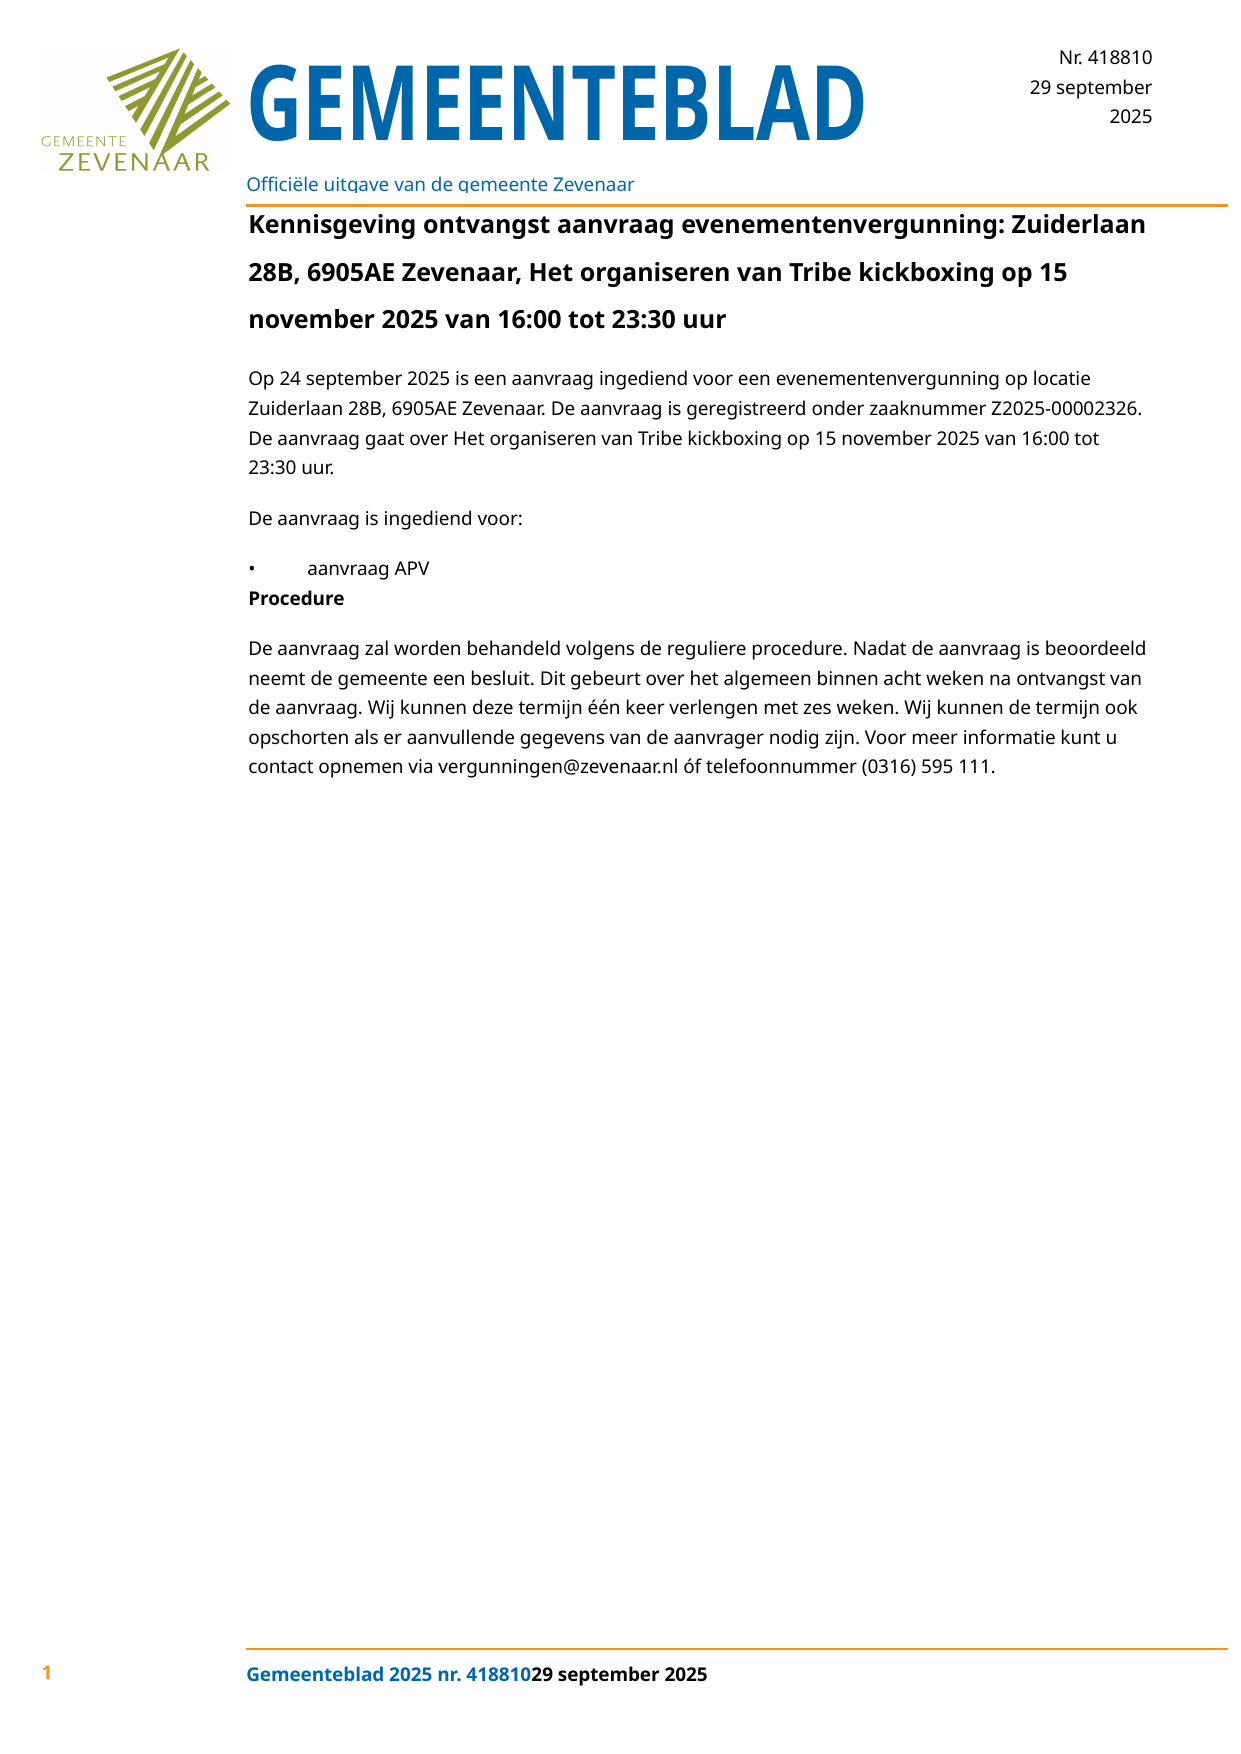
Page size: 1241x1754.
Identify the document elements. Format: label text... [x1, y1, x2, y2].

text Kennisgeving ontvangst aanvraag evenementenvergunning: Zuiderlaan 28B, 6905AE Zevenaar, Het organiseren van Tribe kickboxing op 15 november 2025 van 16:00 tot 23:30 uur [248, 207, 1152, 336]
list aanvraag APV [248, 555, 1152, 581]
text De aanvraag is ingediend voor: [248, 505, 1152, 530]
text Op 24 september 2025 is een aanvraag ingediend voor een evenementenvergunning op locatie Zuiderlaan 28B, 6905AE Zevenaar. De aanvraag is geregistreerd onder zaaknummer Z2025-00002326. De aanvraag gaat over Het organiseren van Tribe kickboxing op 15 november 2025 van 16:00 tot 23:30 uur. [248, 366, 1152, 480]
text De aanvraag zal worden behandeld volgens de reguliere procedure. Nadat de aanvraag is beoordeeld neemt de gemeente een besluit. Dit gebeurt over het algemeen binnen acht weken na ontvangst van de aanvraag. Wij kunnen deze termijn één keer verlengen met zes weken. Wij kunnen de termijn ook opschorten als er aanvullende gegevens van de aanvrager nodig zijn. Voor meer informatie kunt u contact opnemen via vergunningen@zevenaar.nl óf telefoonnummer (0316) 595 111. [248, 635, 1152, 779]
text Procedure [248, 585, 1152, 610]
picture [41, 47, 231, 172]
